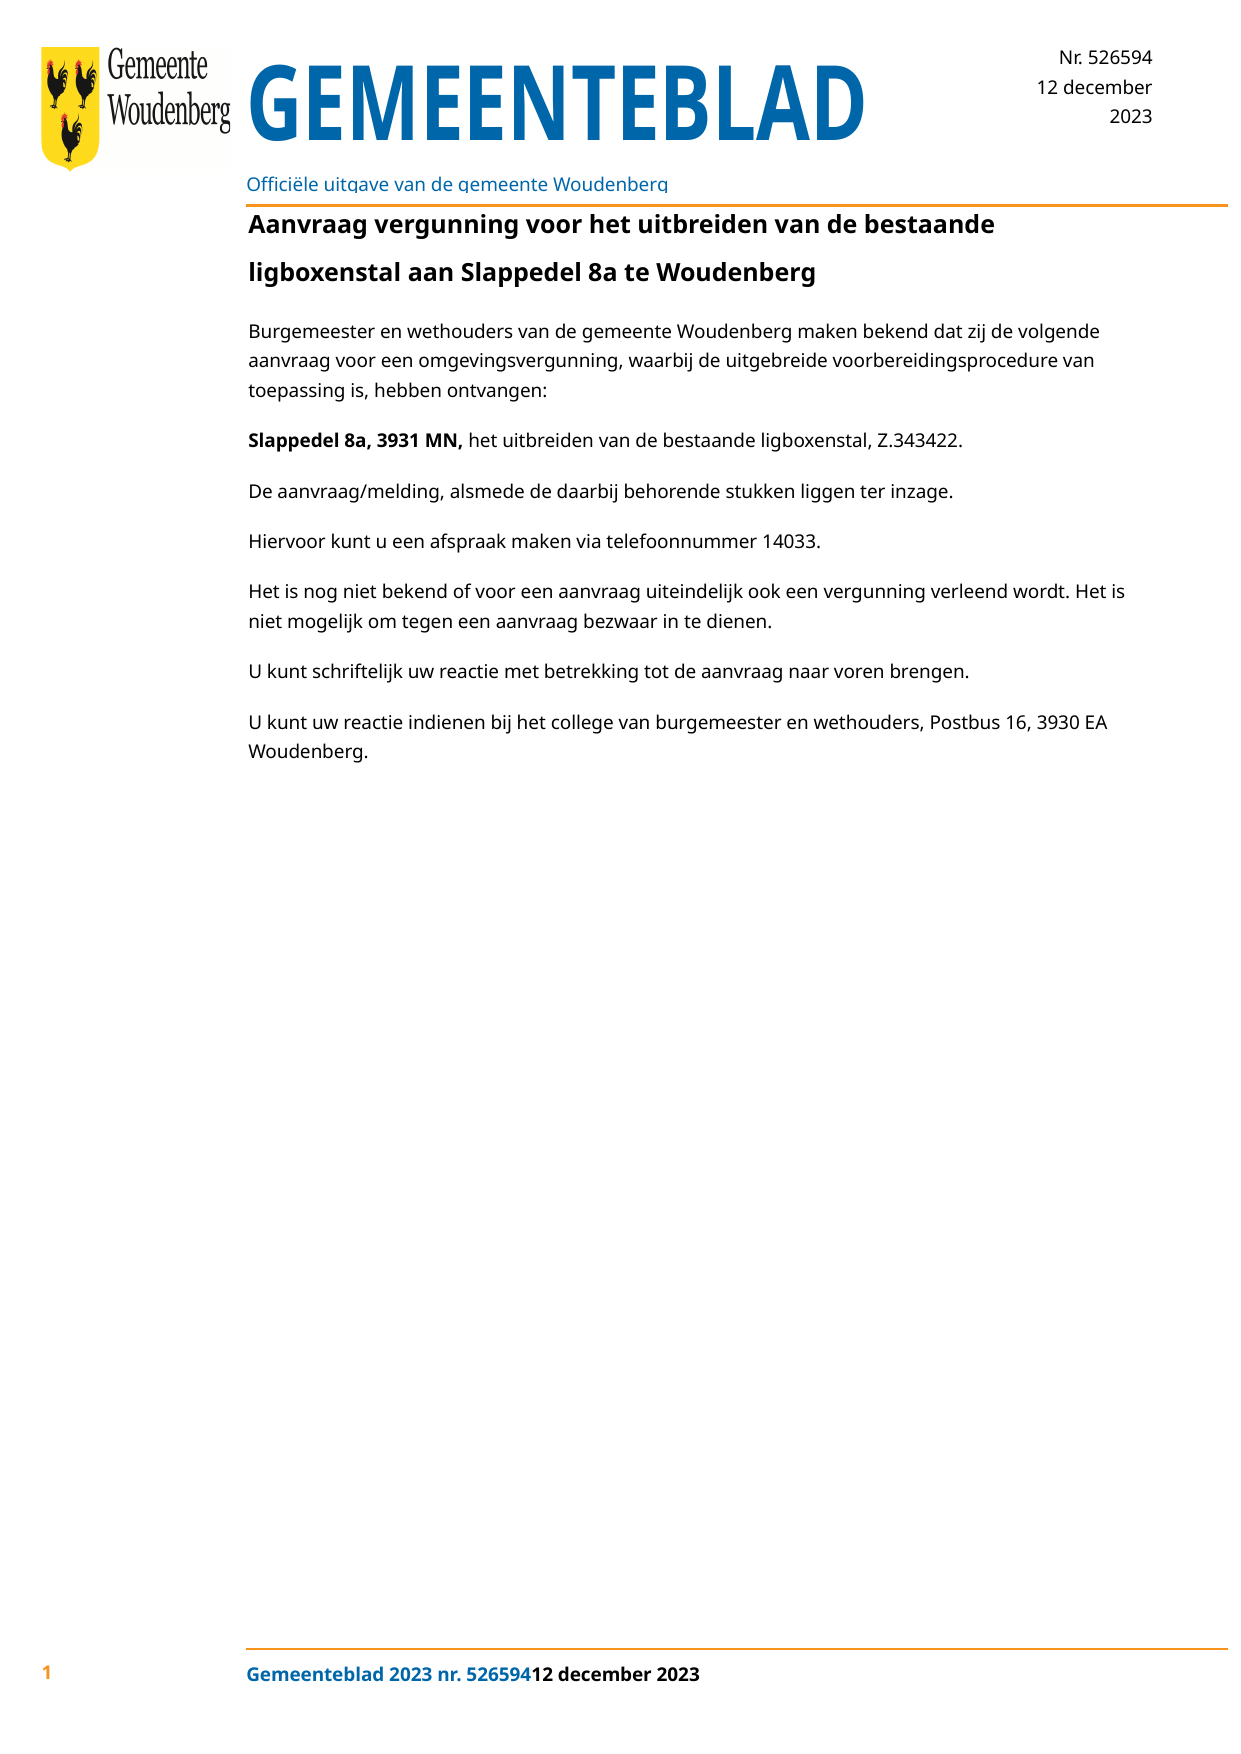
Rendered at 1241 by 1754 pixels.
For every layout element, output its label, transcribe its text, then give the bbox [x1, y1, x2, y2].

text Het is nog niet bekend of voor een aanvraag uiteindelijk ook een vergunning verleend wordt. Het is niet mogelijk om tegen een aanvraag bezwaar in te dienen. [248, 579, 1152, 634]
text Slappedel 8a, 3931 MN, het uitbreiden van de bestaande ligboxenstal, Z.343422. [248, 427, 1152, 453]
text De aanvraag/melding, alsmede de daarbij behorende stukken liggen ter inzage. [248, 478, 1152, 504]
text U kunt schriftelijk uw reactie met betrekking tot de aanvraag naar voren brengen. [248, 659, 1152, 684]
text U kunt uw reactie indienen bij het college van burgemeester en wethouders, Postbus 16, 3930 EA Woudenberg. [248, 709, 1152, 764]
picture [41, 47, 231, 172]
text Aanvraag vergunning voor het uitbreiden van de bestaande ligboxenstal aan Slappedel 8a te Woudenberg [248, 207, 1152, 288]
text Burgemeester en wethouders van de gemeente Woudenberg maken bekend dat zij de volgende aanvraag voor een omgevingsvergunning, waarbij de uitgebreide voorbereidingsprocedure van toepassing is, hebben ontvangen: [248, 318, 1152, 403]
text Hiervoor kunt u een afspraak maken via telefoonnummer 14033. [248, 528, 1152, 554]
